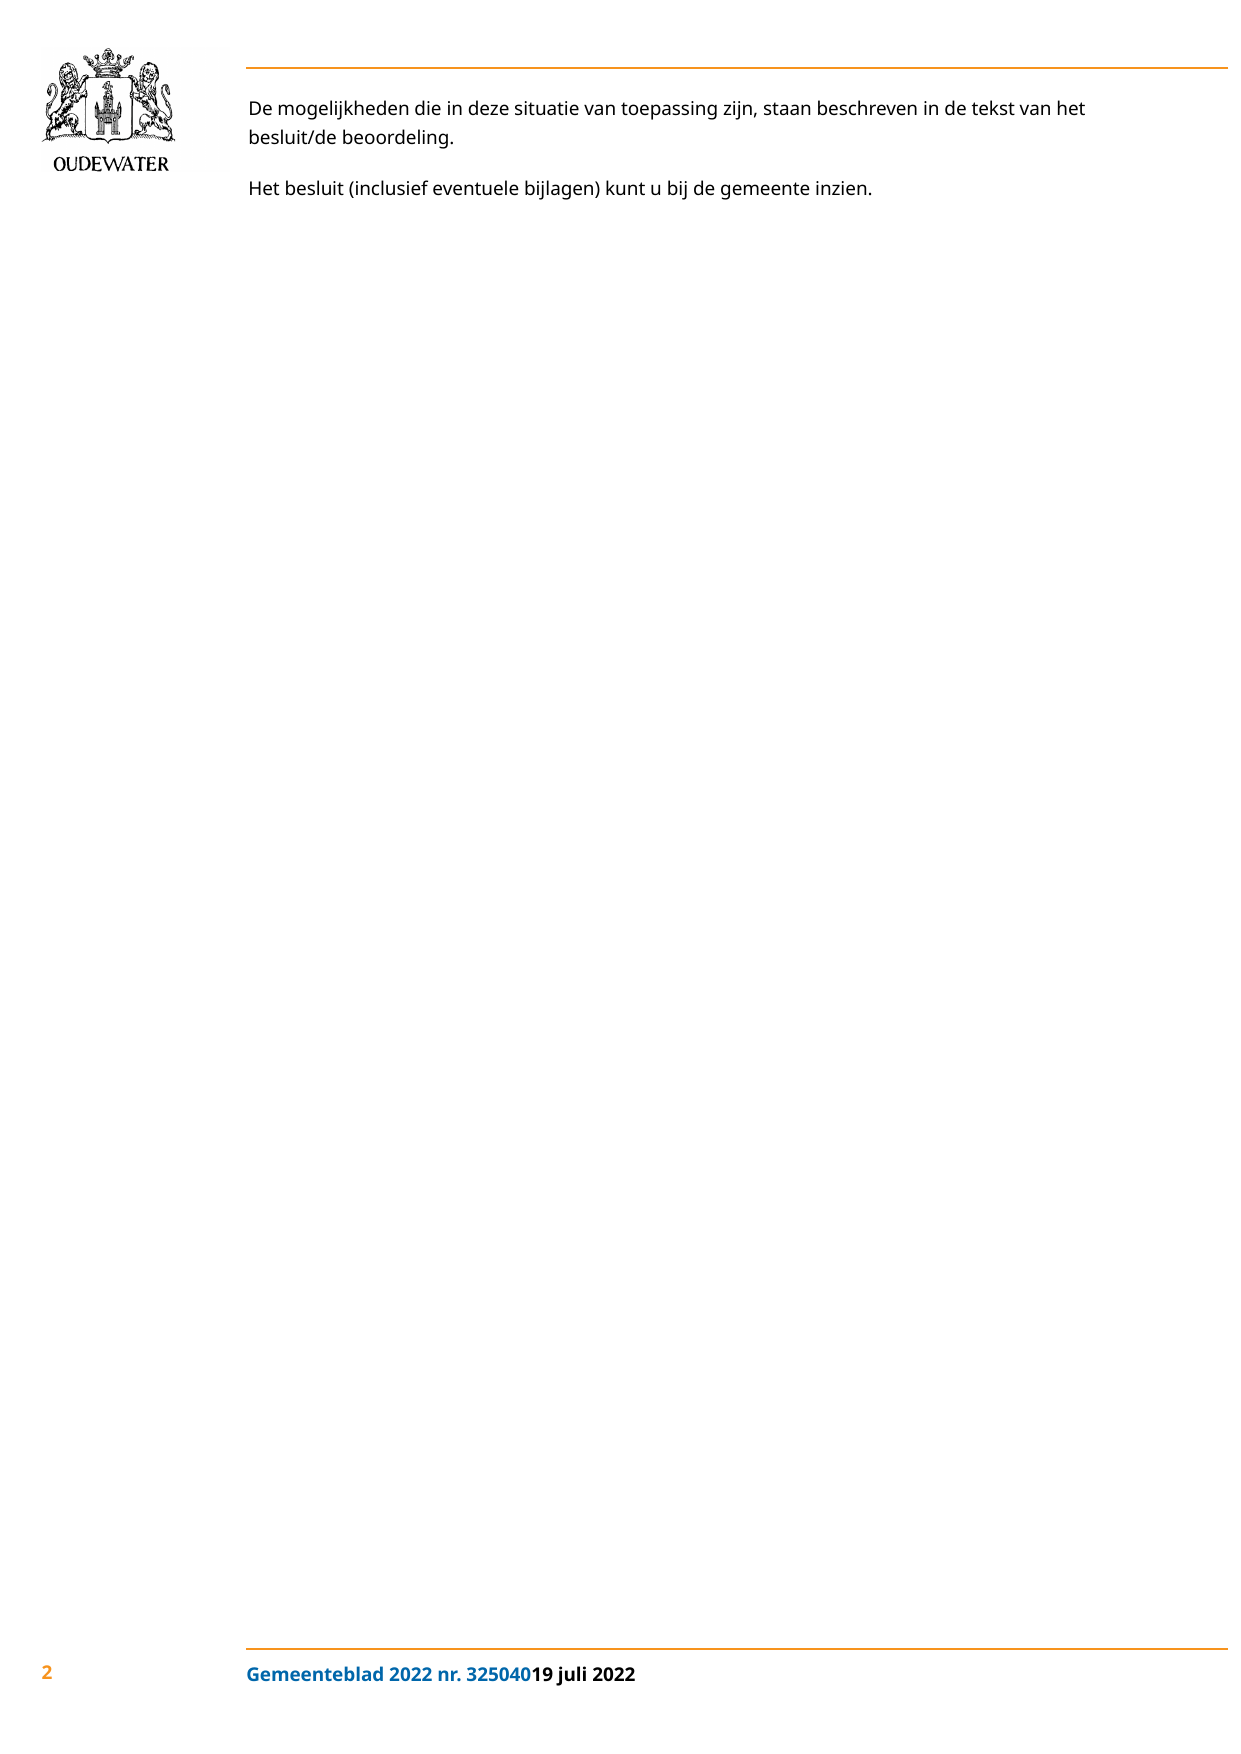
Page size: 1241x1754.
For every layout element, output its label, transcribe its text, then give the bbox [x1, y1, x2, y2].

picture [41, 47, 231, 172]
text De mogelijkheden die in deze situatie van toepassing zijn, staan beschreven in de tekst van het besluit/de beoordeling. [248, 95, 1152, 150]
text Het besluit (inclusief eventuele bijlagen) kunt u bij de gemeente inzien. [248, 175, 1152, 201]
